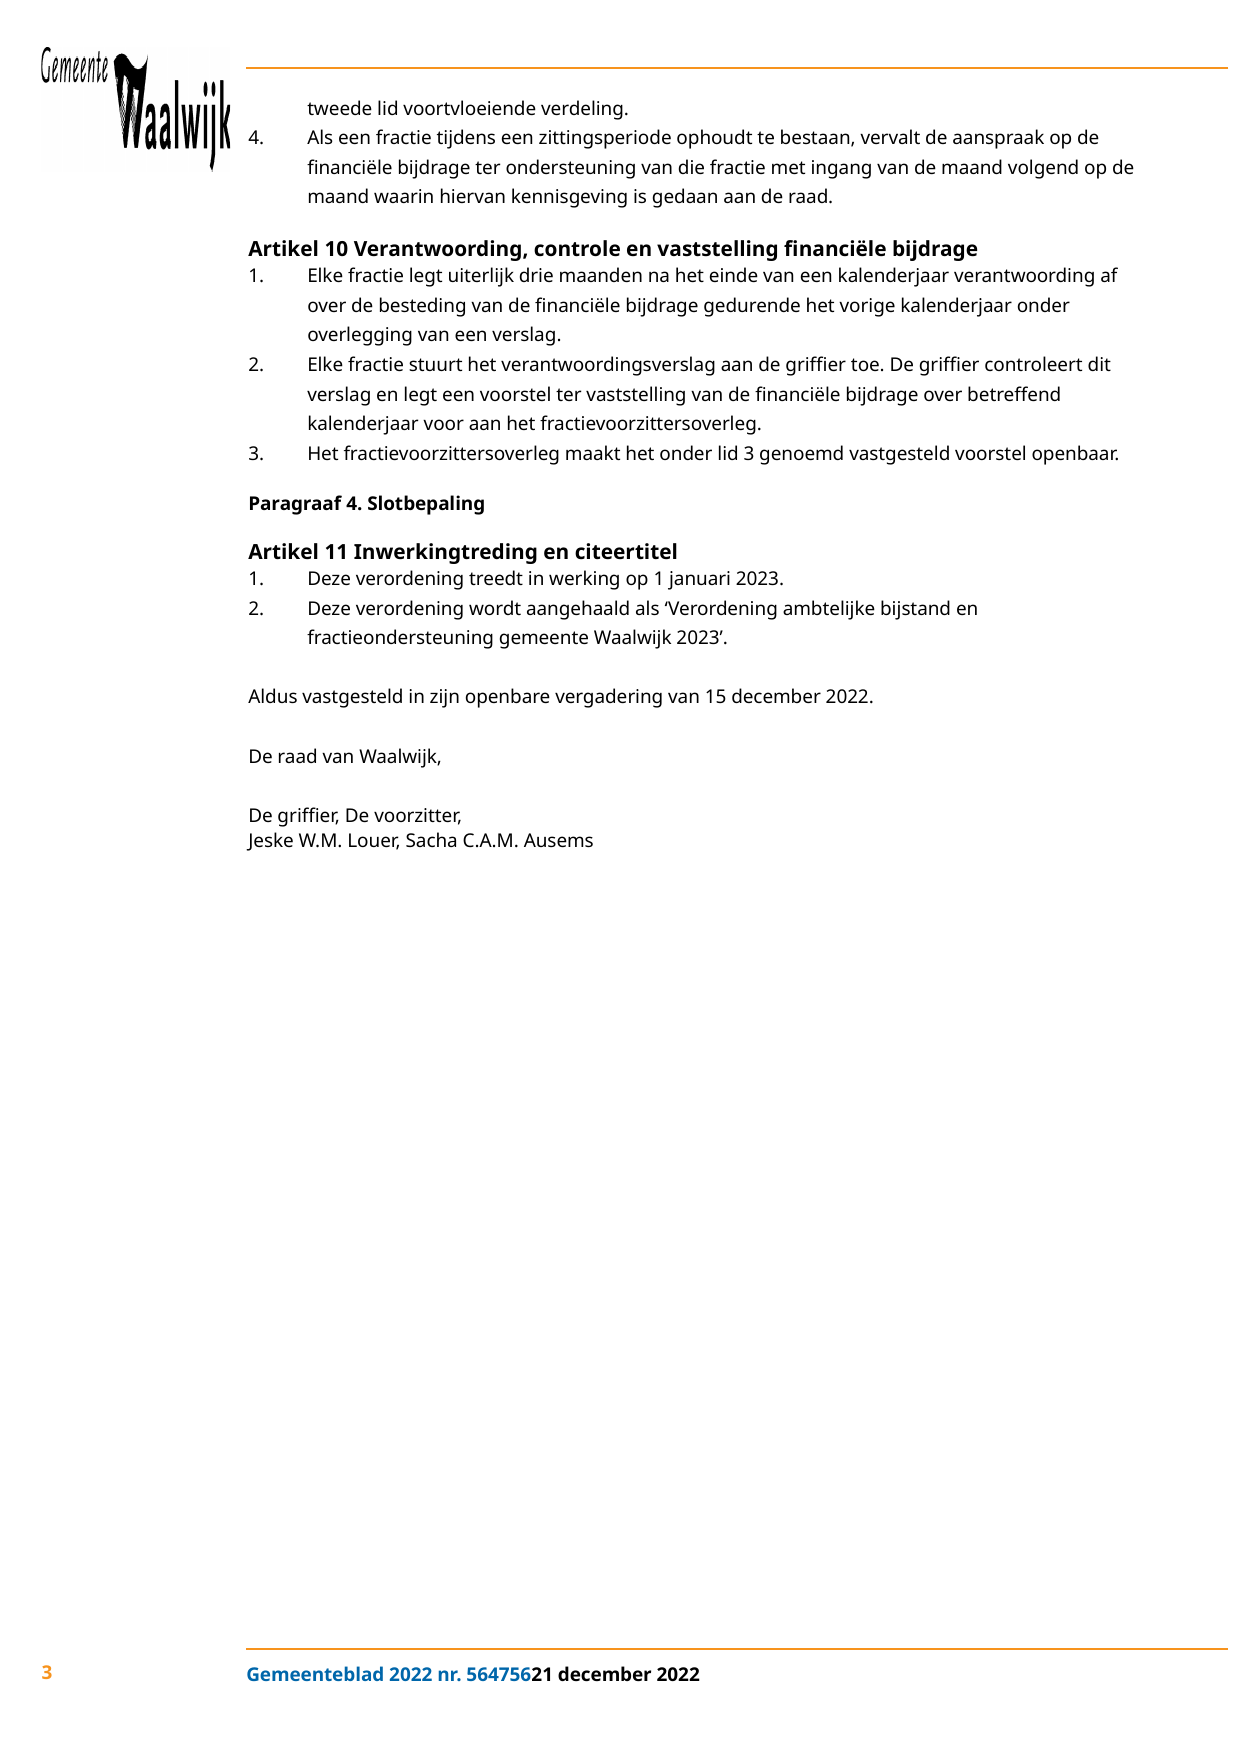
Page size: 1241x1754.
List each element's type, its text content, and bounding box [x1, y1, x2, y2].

text Paragraaf 4. Slotbepaling [248, 490, 1152, 516]
text Artikel 10 Verantwoording, controle en vaststelling financiële bijdrage [248, 234, 1152, 262]
list Elke fractie stuurt het verantwoordingsverslag aan de griffier toe. De griffier controleert dit verslag en legt een voorstel ter vaststelling van de financiële bijdrage over betreffend kalenderjaar voor aan het fractievoorzittersoverleg. [248, 351, 1152, 436]
list Deze verordening wordt aangehaald als ‘Verordening ambtelijke bijstand en fractieondersteuning gemeente Waalwijk 2023’. [248, 595, 1152, 650]
list Het fractievoorzittersoverleg maakt het onder lid 3 genoemd vastgesteld voorstel openbaar. [248, 440, 1152, 466]
list Als een fractie tijdens een zittingsperiode ophoudt te bestaan, vervalt de aanspraak op de financiële bijdrage ter ondersteuning van die fractie met ingang van de maand volgend op de maand waarin hiervan kennisgeving is gedaan aan de raad. [248, 124, 1152, 209]
text De raad van Waalwijk, [248, 743, 1152, 768]
text De griffier, De voorzitter, [248, 802, 1152, 828]
picture [41, 47, 231, 172]
text Artikel 11 Inwerkingtreding en citeertitel [248, 537, 1152, 565]
list Deze verordening treedt in werking op 1 januari 2023. [248, 565, 1152, 591]
text Jeske W.M. Louer, Sacha C.A.M. Ausems [248, 828, 1152, 853]
list Elke fractie legt uiterlijk drie maanden na het einde van een kalenderjaar verantwoording af over de besteding van de financiële bijdrage gedurende het vorige kalenderjaar onder overlegging van een verslag. [248, 262, 1152, 347]
text Aldus vastgesteld in zijn openbare vergadering van 15 december 2022. [248, 684, 1152, 709]
list tweede lid voortvloeiende verdeling. [248, 95, 1152, 121]
